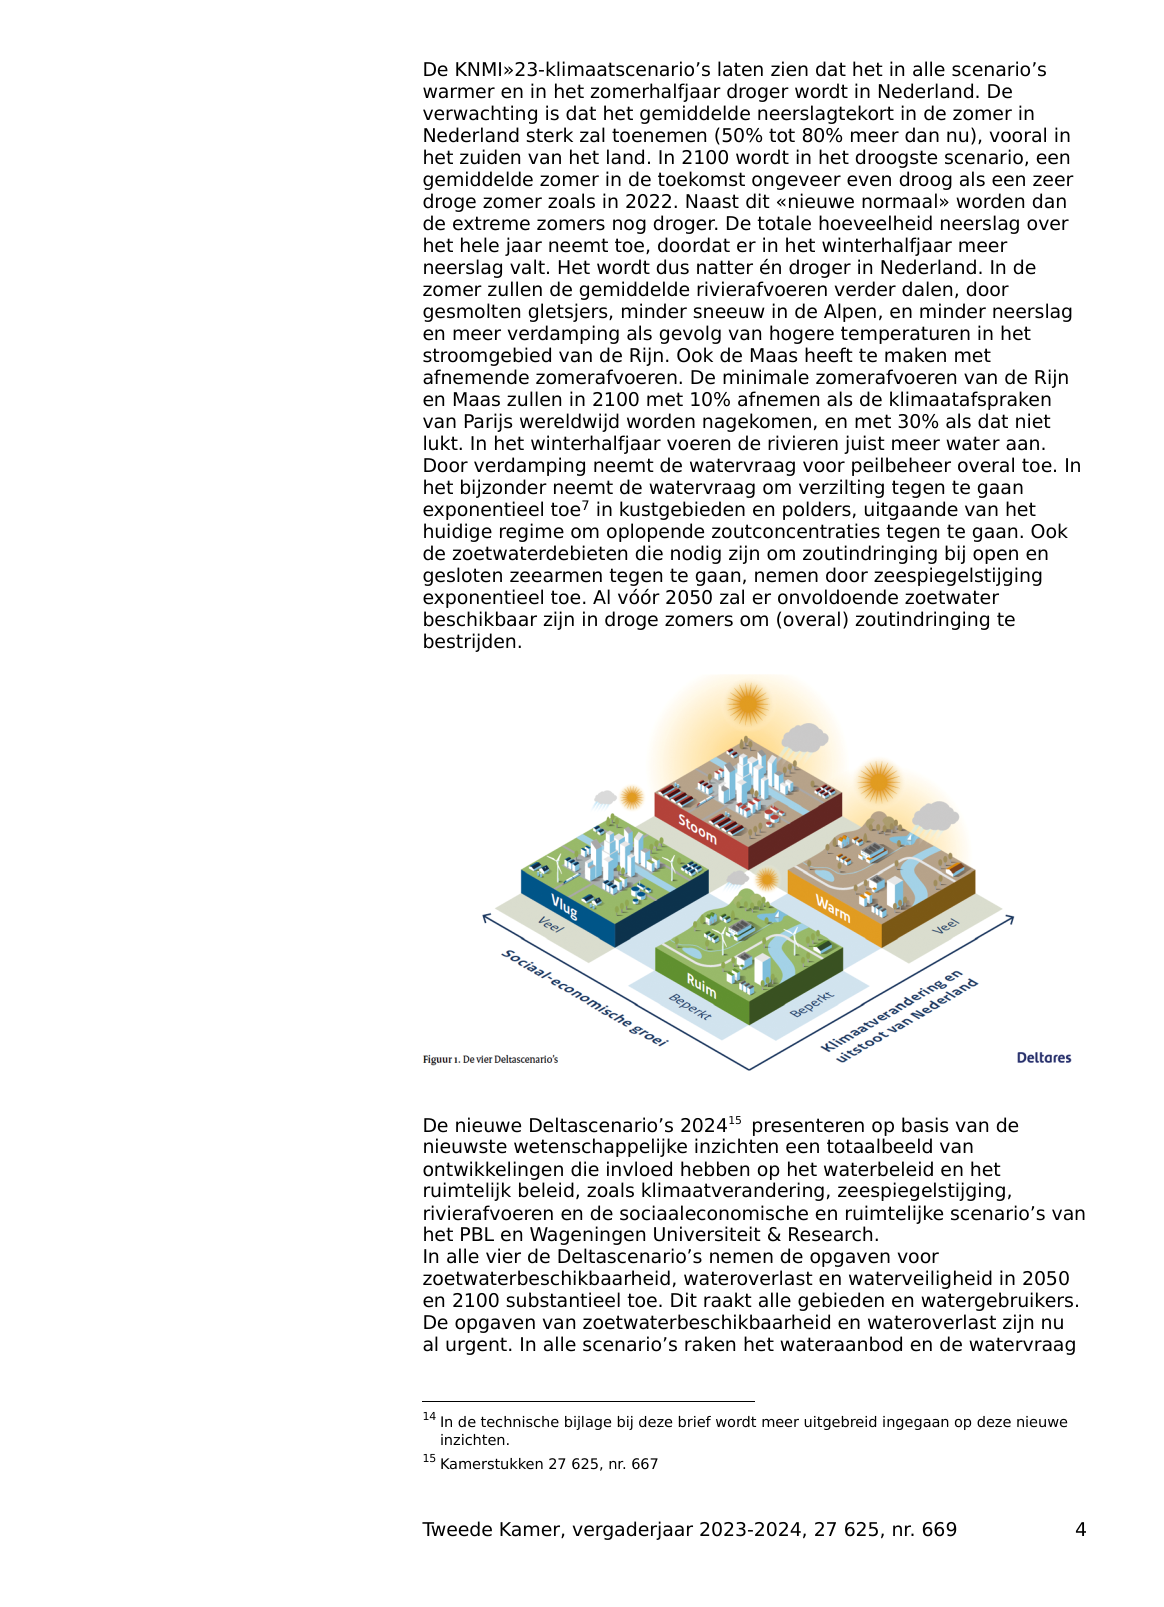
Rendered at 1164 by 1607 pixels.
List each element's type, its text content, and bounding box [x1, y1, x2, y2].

text De nieuwe Deltascenario’s 2024 presenteren op basis van de nieuwste wetenschappelijke inzichten een totaalbeeld van ontwikkelingen die invloed hebben op het waterbeleid en het ruimtelijk beleid, zoals klimaatverandering, zeespiegelstijging, rivierafvoeren en de sociaaleconomische en ruimtelijke scenario’s van het PBL en Wageningen Universiteit & Research. [422, 1114, 1087, 1246]
picture [422, 674, 1072, 1071]
text Kamerstukken 27 625, nr. 667 [422, 1452, 1087, 1474]
text De KNMI»23-klimaatscenario’s laten zien dat het in alle scenario’s warmer en in het zomerhalfjaar droger wordt in Nederland. De verwachting is dat het gemiddelde neerslagtekort in de zomer in Nederland sterk zal toenemen (50% tot 80% meer dan nu), vooral in het zuiden van het land. In 2100 wordt in het droogste scenario, een gemiddelde zomer in de toekomst ongeveer even droog als een zeer droge zomer zoals in 2022. Naast dit «nieuwe normaal» worden dan de extreme zomers nog droger. De totale hoeveelheid neerslag over het hele jaar neemt toe, doordat er in het winterhalfjaar meer neerslag valt. Het wordt dus natter én droger in Nederland. In de zomer zullen de gemiddelde rivierafvoeren verder dalen, door gesmolten gletsjers, minder sneeuw in de Alpen, en minder neerslag en meer verdamping als gevolg van hogere temperaturen in het stroomgebied van de Rijn. Ook de Maas heeft te maken met afnemende zomerafvoeren. De minimale zomerafvoeren van de Rijn en Maas zullen in 2100 met 10% afnemen als de klimaatafspraken van Parijs wereldwijd worden nagekomen, en met 30% als dat niet lukt. In het winterhalfjaar voeren de rivieren juist meer water aan. Door verdamping neemt de watervraag voor peilbeheer overal toe. In het bijzonder neemt de watervraag om verzilting tegen te gaan exponentieel toe7 in kustgebieden en polders, uitgaande van het huidige regime om oplopende zoutconcentraties tegen te gaan. Ook de zoetwaterdebieten die nodig zijn om zoutindringing bij open en gesloten zeearmen tegen te gaan, nemen door zeespiegelstijging exponentieel toe. Al vóór 2050 zal er onvoldoende zoetwater beschikbaar zijn in droge zomers om (overal) zoutindringing te bestrijden. [422, 59, 1087, 652]
text In de technische bijlage bij deze brief wordt meer uitgebreid ingegaan op deze nieuwe inzichten. [422, 1410, 1087, 1449]
text In alle vier de Deltascenario’s nemen de opgaven voor zoetwaterbeschikbaarheid, wateroverlast en waterveiligheid in 2050 en 2100 substantieel toe. Dit raakt alle gebieden en watergebruikers. De opgaven van zoetwaterbeschikbaarheid en wateroverlast zijn nu al urgent. In alle scenario’s raken het wateraanbod en de watervraag [422, 1246, 1087, 1356]
